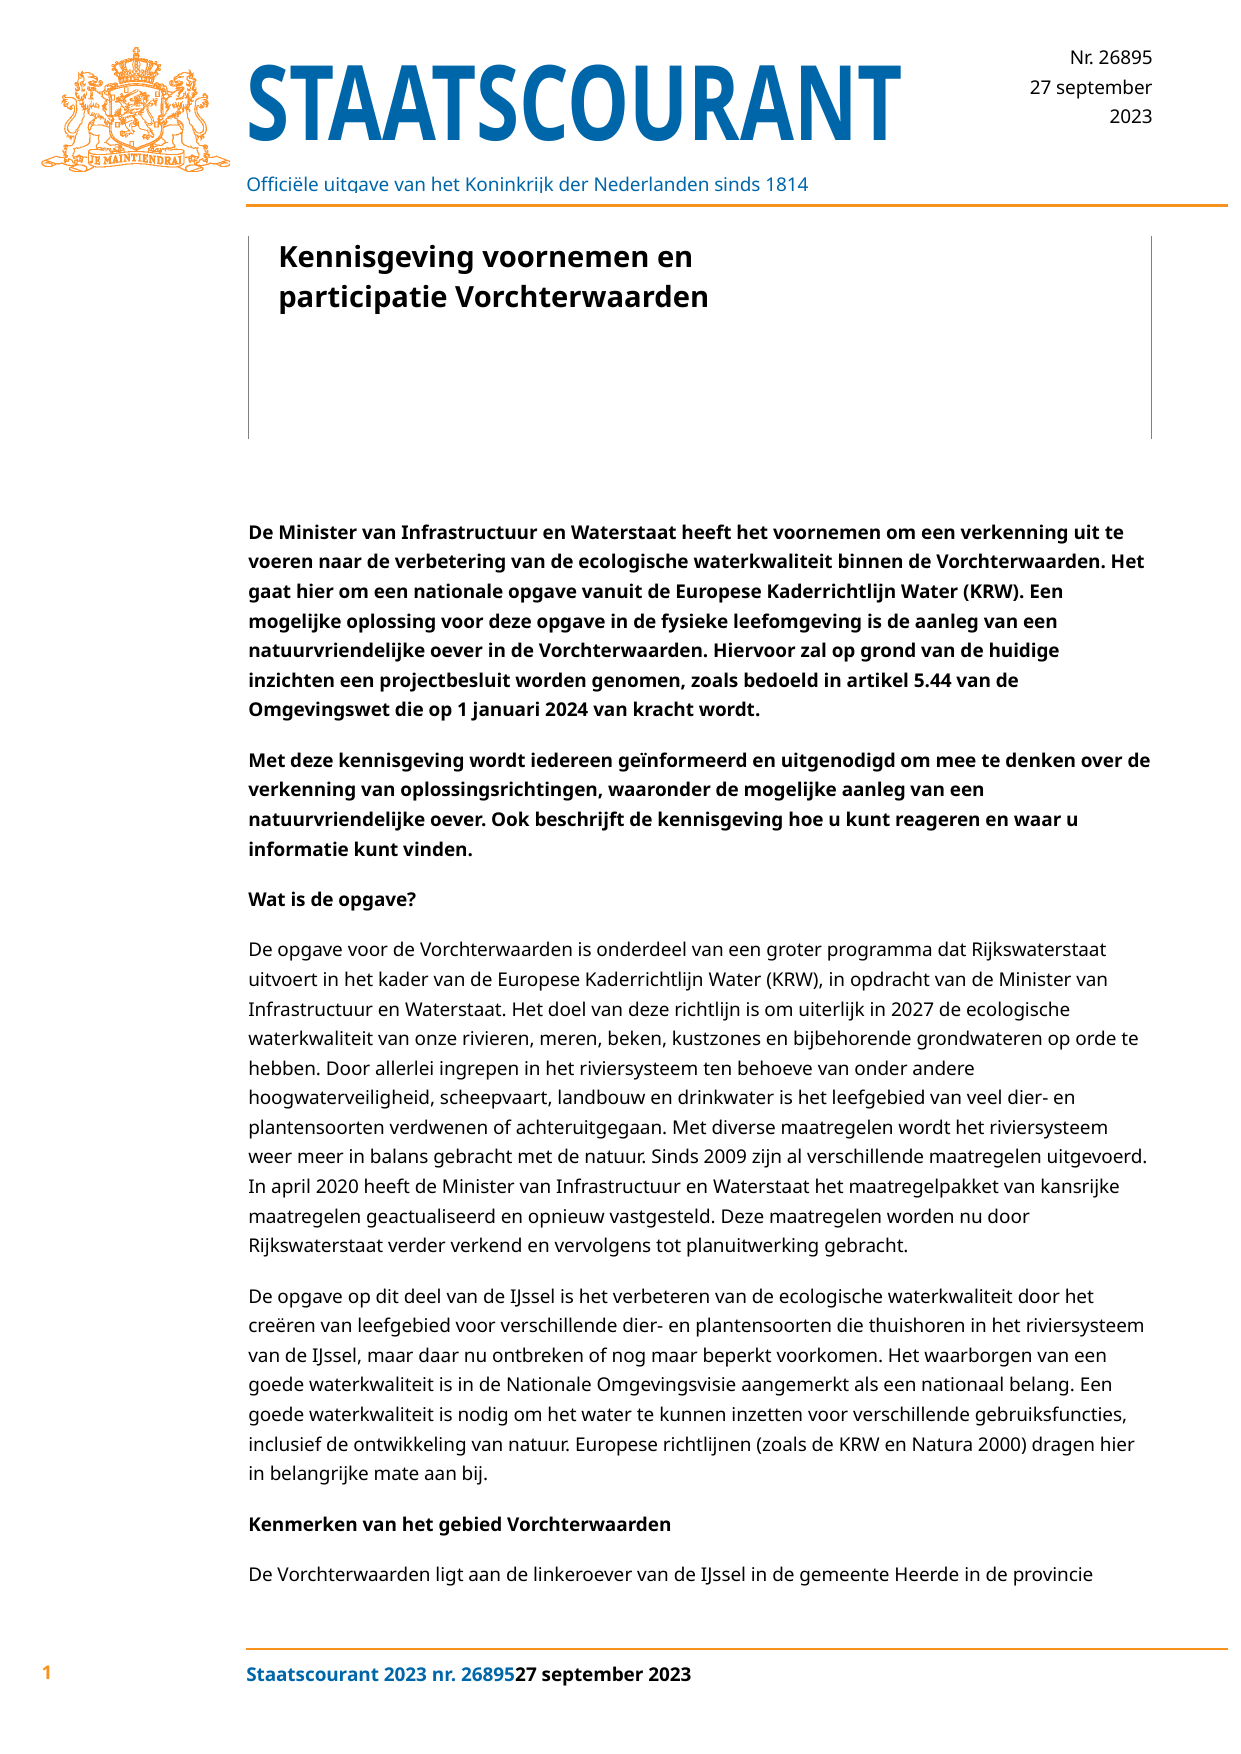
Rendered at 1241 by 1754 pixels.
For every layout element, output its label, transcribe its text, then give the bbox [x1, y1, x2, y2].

picture [41, 47, 231, 172]
text Met deze kennisgeving wordt iedereen geïnformeerd en uitgenodigd om mee te denken over de verkenning van oplossingsrichtingen, waaronder de mogelijke aanleg van een natuurvriendelijke oever. Ook beschrijft de kennisgeving hoe u kunt reageren en waar u informatie kunt vinden. [248, 747, 1152, 861]
picture [912, 236, 1090, 414]
table_header [1090, 236, 1151, 413]
text Kenmerken van het gebied Vorchterwaarden [248, 1511, 1152, 1536]
table_header [850, 236, 912, 413]
table_header [850, 414, 1151, 439]
text Wat is de opgave? [248, 886, 1152, 912]
text De Minister van Infrastructuur en Waterstaat heeft het voornemen om een verkenning uit te voeren naar de verbetering van de ecologische waterkwaliteit binnen de Vorchterwaarden. Het gaat hier om een nationale opgave vanuit de Europese Kaderrichtlijn Water (KRW). Een mogelijke oplossing voor deze opgave in de fysieke leefomgeving is de aanleg van een natuurvriendelijke oever in de Vorchterwaarden. Hiervoor zal op grond van de huidige inzichten een projectbesluit worden genomen, zoals bedoeld in artikel 5.44 van de Omgevingswet die op 1 januari 2024 van kracht wordt. [248, 519, 1152, 722]
table_header Kennisgeving voornemen en participatie Vorchterwaarden [249, 236, 850, 439]
text De opgave op dit deel van de IJssel is het verbeteren van de ecologische waterkwaliteit door het creëren van leefgebied voor verschillende dier- en plantensoorten die thuishoren in het riviersysteem van de IJssel, maar daar nu ontbreken of nog maar beperkt voorkomen. Het waarborgen van een goede waterkwaliteit is in de Nationale Omgevingsvisie aangemerkt als een nationaal belang. Een goede waterkwaliteit is nodig om het water te kunnen inzetten voor verschillende gebruiksfuncties, inclusief de ontwikkeling van natuur. Europese richtlijnen (zoals de KRW en Natura 2000) dragen hier in belangrijke mate aan bij. [248, 1283, 1152, 1486]
text De Vorchterwaarden ligt aan de linkeroever van de IJssel in de gemeente Heerde in de provincie [248, 1561, 1152, 1587]
text De opgave voor de Vorchterwaarden is onderdeel van een groter programma dat Rijkswaterstaat uitvoert in het kader van de Europese Kaderrichtlijn Water (KRW), in opdracht van de Minister van Infrastructuur en Waterstaat. Het doel van deze richtlijn is om uiterlijk in 2027 de ecologische waterkwaliteit van onze rivieren, meren, beken, kustzones en bijbehorende grondwateren op orde te hebben. Door allerlei ingrepen in het riviersysteem ten behoeve van onder andere hoogwaterveiligheid, scheepvaart, landbouw en drinkwater is het leefgebied van veel dier- en plantensoorten verdwenen of achteruitgegaan. Met diverse maatregelen wordt het riviersysteem weer meer in balans gebracht met de natuur. Sinds 2009 zijn al verschillende maatregelen uitgevoerd. In april 2020 heeft de Minister van Infrastructuur en Waterstaat het maatregelpakket van kansrijke maatregelen geactualiseerd en opnieuw vastgesteld. Deze maatregelen worden nu door Rijkswaterstaat verder verkend en vervolgens tot planuitwerking gebracht. [248, 937, 1152, 1258]
